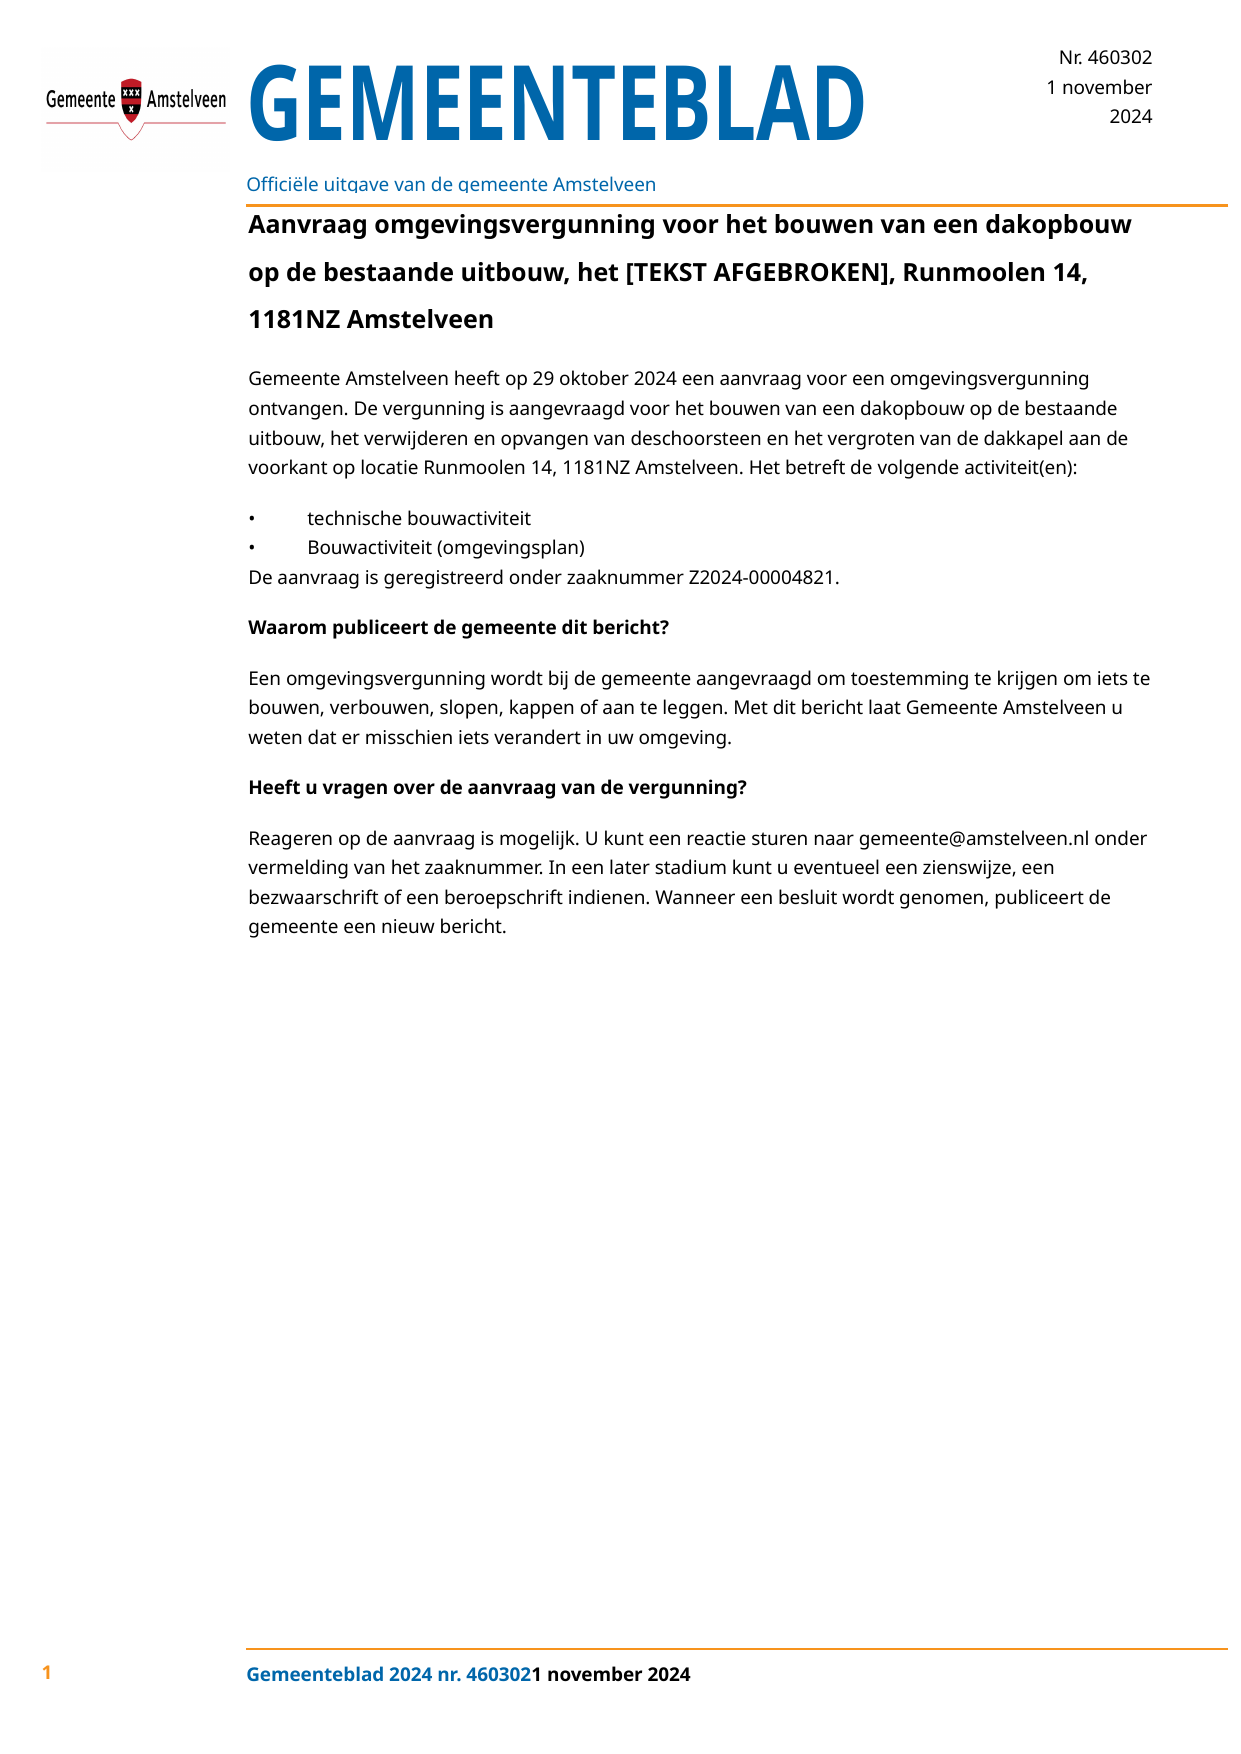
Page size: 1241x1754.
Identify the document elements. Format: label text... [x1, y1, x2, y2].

text De aanvraag is geregistreerd onder zaaknummer Z2024-00004821. [248, 564, 1152, 589]
list technische bouwactiviteit [248, 505, 1152, 530]
text Waarom publiceert de gemeente dit bericht? [248, 614, 1152, 640]
list Bouwactiviteit (omgevingsplan) [248, 534, 1152, 560]
text Heeft u vragen over de aanvraag van de vergunning? [248, 774, 1152, 800]
text Reageren op de aanvraag is mogelijk. U kunt een reactie sturen naar gemeente@amstelveen.nl onder vermelding van het zaaknummer. In een later stadium kunt u eventueel een zienswijze, een bezwaarschrift of een beroepschrift indienen. Wanneer een besluit wordt genomen, publiceert de gemeente een nieuw bericht. [248, 825, 1152, 939]
picture [41, 47, 231, 172]
text Gemeente Amstelveen heeft op 29 oktober 2024 een aanvraag voor een omgevingsvergunning ontvangen. De vergunning is aangevraagd voor het bouwen van een dakopbouw op de bestaande uitbouw, het verwijderen en opvangen van deschoorsteen en het vergroten van de dakkapel aan de voorkant op locatie Runmoolen 14, 1181NZ Amstelveen. Het betreft de volgende activiteit(en): [248, 366, 1152, 480]
text Een omgevingsvergunning wordt bij de gemeente aangevraagd om toestemming te krijgen om iets te bouwen, verbouwen, slopen, kappen of aan te leggen. Met dit bericht laat Gemeente Amstelveen u weten dat er misschien iets verandert in uw omgeving. [248, 665, 1152, 749]
text Aanvraag omgevingsvergunning voor het bouwen van een dakopbouw op de bestaande uitbouw, het [TEKST AFGEBROKEN], Runmoolen 14, 1181NZ Amstelveen [248, 207, 1152, 336]
